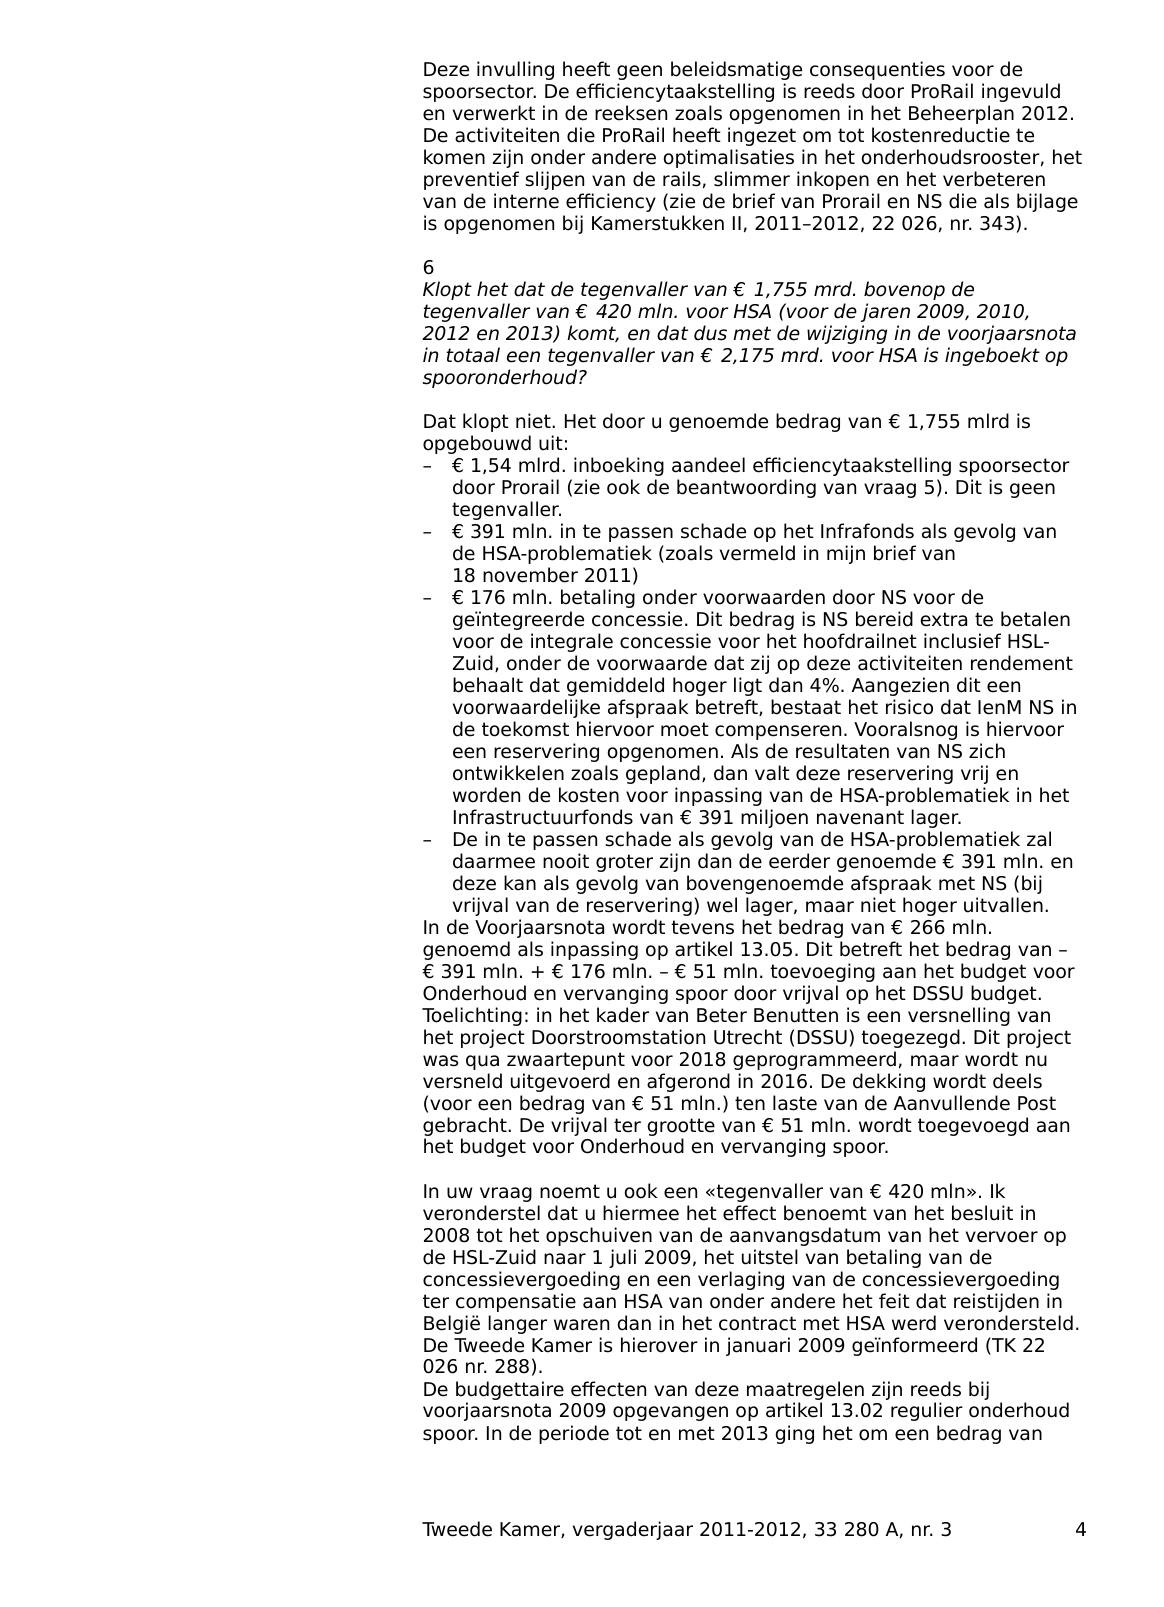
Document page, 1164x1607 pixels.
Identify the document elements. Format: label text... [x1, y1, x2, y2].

text – € 1,54 mlrd. inboeking aandeel efficiencytaakstelling spoorsector door Prorail (zie ook de beantwoording van vraag 5). Dit is geen tegenvaller. [422, 455, 1087, 521]
text – € 391 mln. in te passen schade op het Infrafonds als gevolg van de HSA-problematiek (zoals vermeld in mijn brief van 18 november 2011) [422, 521, 1087, 587]
text De budgettaire effecten van deze maatregelen zijn reeds bij voorjaarsnota 2009 opgevangen op artikel 13.02 regulier onderhoud spoor. In de periode tot en met 2013 ging het om een bedrag van [422, 1378, 1087, 1444]
text Deze invulling heeft geen beleidsmatige consequenties voor de spoorsector. De efficiencytaakstelling is reeds door ProRail ingevuld en verwerkt in de reeksen zoals opgenomen in het Beheerplan 2012. De activiteiten die ProRail heeft ingezet om tot kostenreductie te komen zijn onder andere optimalisaties in het onderhoudsrooster, het preventief slijpen van de rails, slimmer inkopen en het verbeteren van de interne efficiency (zie de brief van Prorail en NS die als bijlage is opgenomen bij Kamerstukken II, 2011–2012, 22 026, nr. 343). [422, 59, 1087, 235]
text – € 176 mln. betaling onder voorwaarden door NS voor de geïntegreerde concessie. Dit bedrag is NS bereid extra te betalen voor de integrale concessie voor het hoofdrailnet inclusief HSL-Zuid, onder de voorwaarde dat zij op deze activiteiten rendement behaalt dat gemiddeld hoger ligt dan 4%. Aangezien dit een voorwaardelijke afspraak betreft, bestaat het risico dat IenM NS in de toekomst hiervoor moet compenseren. Vooralsnog is hiervoor een reservering opgenomen. Als de resultaten van NS zich ontwikkelen zoals gepland, dan valt deze reservering vrij en worden de kosten voor inpassing van de HSA-problematiek in het Infrastructuurfonds van € 391 miljoen navenant lager. [422, 587, 1087, 829]
text – De in te passen schade als gevolg van de HSA-problematiek zal daarmee nooit groter zijn dan de eerder genoemde € 391 mln. en deze kan als gevolg van bovengenoemde afspraak met NS (bij vrijval van de reservering) wel lager, maar niet hoger uitvallen. [422, 829, 1087, 917]
text 6 [422, 257, 1087, 279]
text Klopt het dat de tegenvaller van € 1,755 mrd. bovenop de tegenvaller van € 420 mln. voor HSA (voor de jaren 2009, 2010, 2012 en 2013) komt, en dat dus met de wijziging in de voorjaarsnota in totaal een tegenvaller van € 2,175 mrd. voor HSA is ingeboekt op spooronderhoud? [422, 279, 1087, 389]
text In uw vraag noemt u ook een «tegenvaller van € 420 mln». Ik veronderstel dat u hiermee het effect benoemt van het besluit in 2008 tot het opschuiven van de aanvangsdatum van het vervoer op de HSL-Zuid naar 1 juli 2009, het uitstel van betaling van de concessievergoeding en een verlaging van de concessievergoeding ter compensatie aan HSA van onder andere het feit dat reistijden in België langer waren dan in het contract met HSA werd verondersteld. De Tweede Kamer is hierover in januari 2009 geïnformeerd (TK 22 026 nr. 288). [422, 1181, 1087, 1378]
text In de Voorjaarsnota wordt tevens het bedrag van € 266 mln. genoemd als inpassing op artikel 13.05. Dit betreft het bedrag van – € 391 mln. + € 176 mln. – € 51 mln. toevoeging aan het budget voor Onderhoud en vervanging spoor door vrijval op het DSSU budget. Toelichting: in het kader van Beter Benutten is een versnelling van het project Doorstroomstation Utrecht (DSSU) toegezegd. Dit project was qua zwaartepunt voor 2018 geprogrammeerd, maar wordt nu versneld uitgevoerd en afgerond in 2016. De dekking wordt deels (voor een bedrag van € 51 mln.) ten laste van de Aanvullende Post gebracht. De vrijval ter grootte van € 51 mln. wordt toegevoegd aan het budget voor Onderhoud en vervanging spoor. [422, 917, 1087, 1158]
text Dat klopt niet. Het door u genoemde bedrag van € 1,755 mlrd is opgebouwd uit: [422, 411, 1087, 455]
